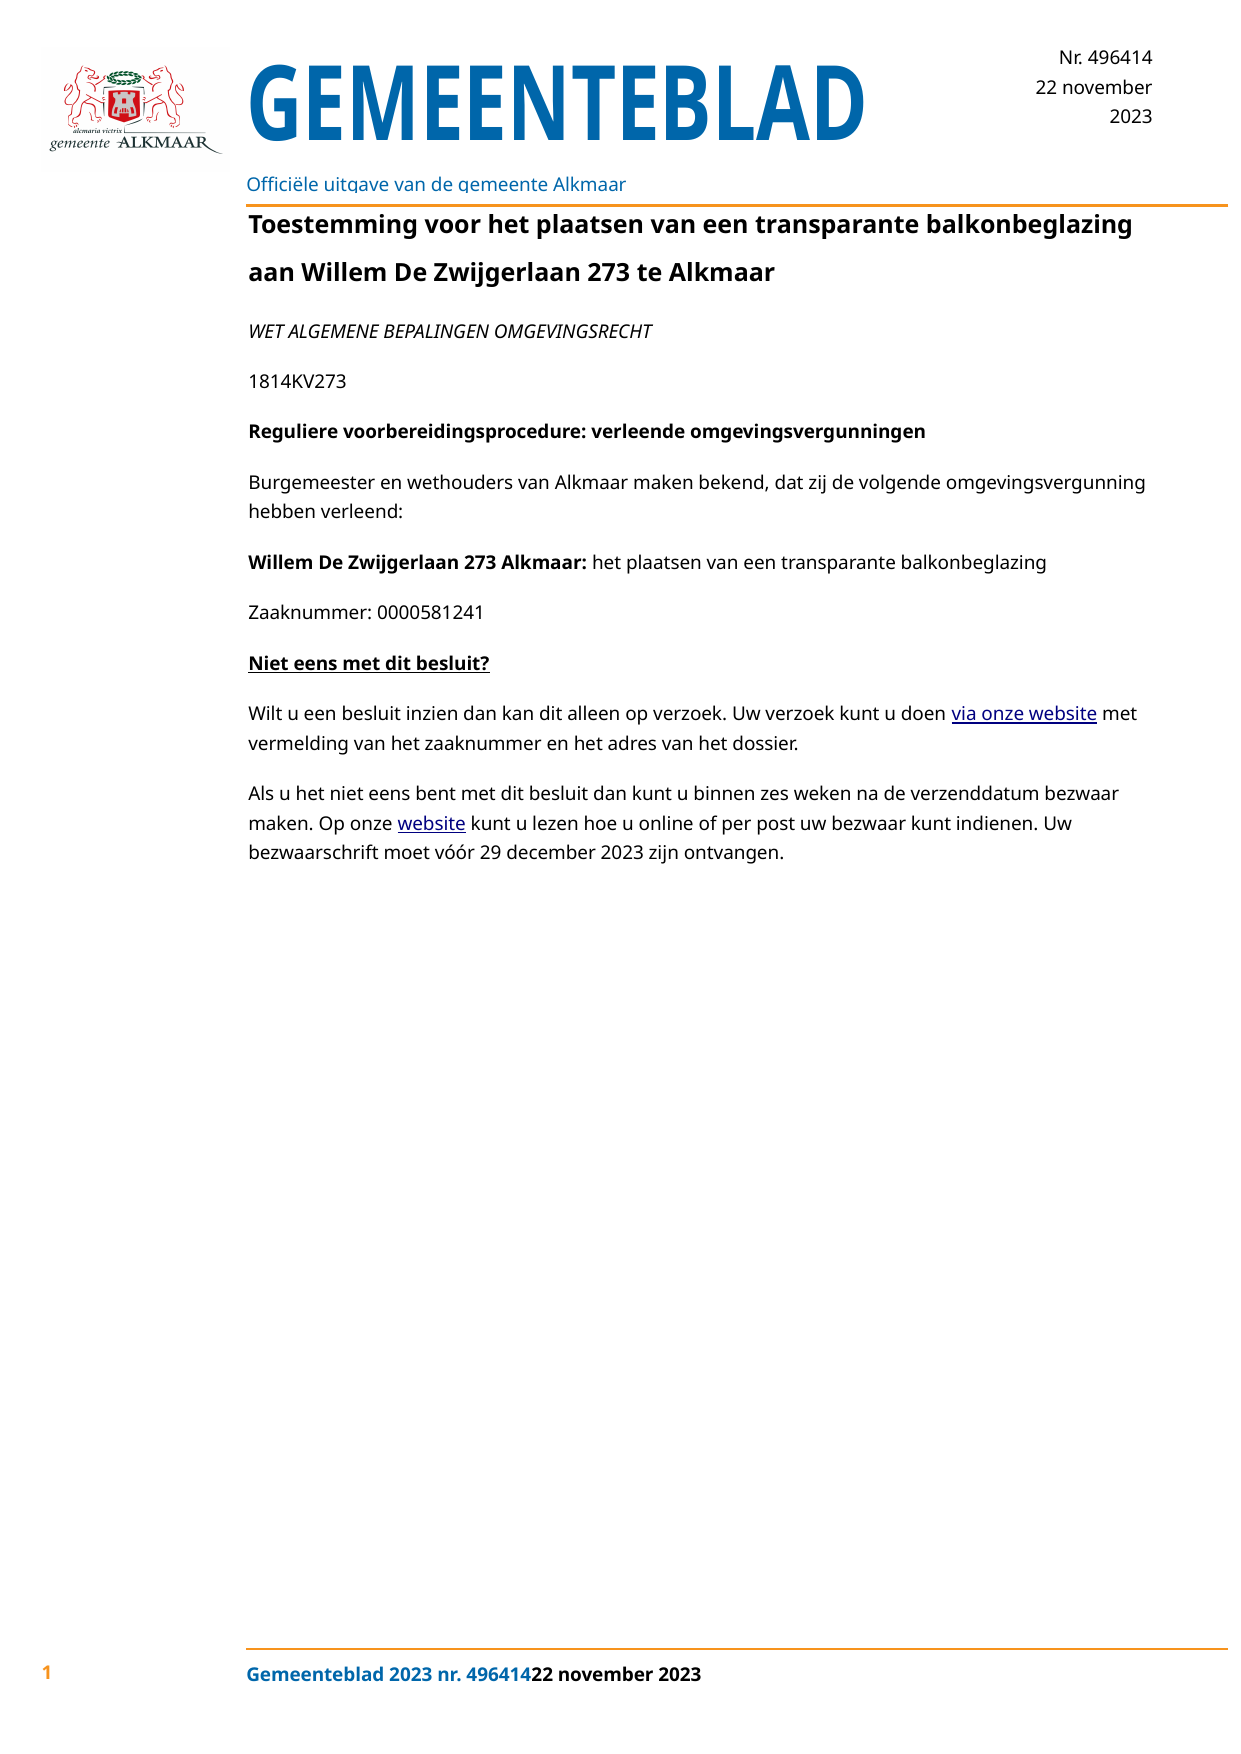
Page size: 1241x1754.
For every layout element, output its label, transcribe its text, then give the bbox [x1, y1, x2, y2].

text Burgemeester en wethouders van Alkmaar maken bekend, dat zij de volgende omgevingsvergunning hebben verleend: [248, 469, 1152, 524]
text Willem De Zwijgerlaan 273 Alkmaar: het plaatsen van een transparante balkonbeglazing [248, 549, 1152, 575]
text WET ALGEMENE BEPALINGEN OMGEVINGSRECHT [248, 318, 1152, 344]
text Toestemming voor het plaatsen van een transparante balkonbeglazing aan Willem De Zwijgerlaan 273 te Alkmaar [248, 207, 1152, 288]
text Als u het niet eens bent met dit besluit dan kunt u binnen zes weken na de verzenddatum bezwaar maken. Op onze website kunt u lezen hoe u online of per post uw bezwaar kunt indienen. Uw bezwaarschrift moet vóór 29 december 2023 zijn ontvangen. [248, 780, 1152, 865]
text Zaaknummer: 0000581241 [248, 599, 1152, 625]
text Reguliere voorbereidingsprocedure: verleende omgevingsvergunningen [248, 419, 1152, 444]
text 1814KV273 [248, 368, 1152, 394]
text Niet eens met dit besluit? [248, 650, 1152, 676]
text Wilt u een besluit inzien dan kan dit alleen op verzoek. Uw verzoek kunt u doen via onze website met vermelding van het zaaknummer en het adres van het dossier. [248, 700, 1152, 756]
picture [41, 47, 231, 172]
